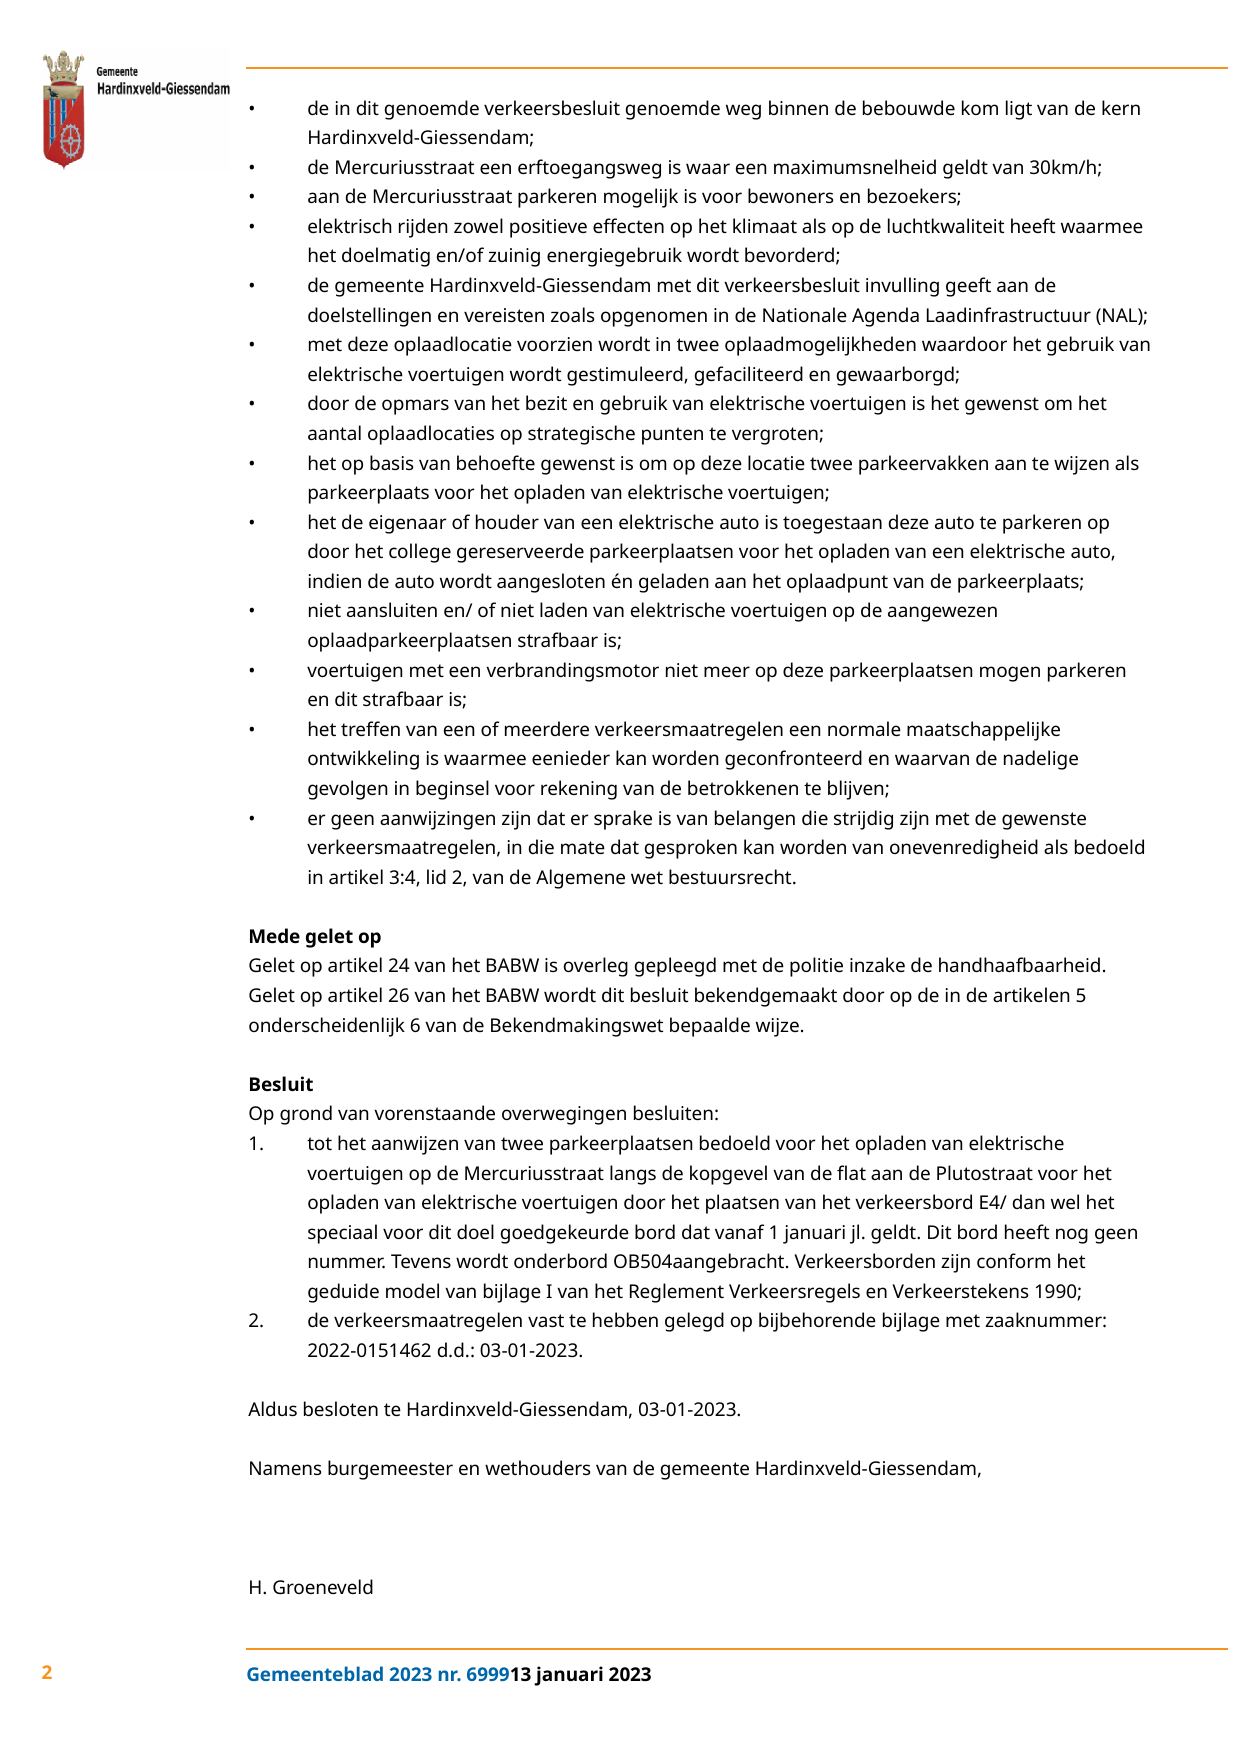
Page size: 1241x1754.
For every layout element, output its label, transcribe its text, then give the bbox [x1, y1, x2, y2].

list aan de Mercuriusstraat parkeren mogelijk is voor bewoners en bezoekers; [248, 183, 1152, 209]
list tot het aanwijzen van twee parkeerplaatsen bedoeld voor het opladen van elektrische voertuigen op de Mercuriusstraat langs de kopgevel van de flat aan de Plutostraat voor het opladen van elektrische voertuigen door het plaatsen van het verkeersbord E4/ dan wel het speciaal voor dit doel goedgekeurde bord dat vanaf 1 januari jl. geldt. Dit bord heeft nog geen nummer. Tevens wordt onderbord OB504aangebracht. Verkeersborden zijn conform het geduide model van bijlage I van het Reglement Verkeersregels en Verkeerstekens 1990; [248, 1130, 1152, 1304]
list niet aansluiten en/ of niet laden van elektrische voertuigen op de aangewezen oplaadparkeerplaatsen strafbaar is; [248, 598, 1152, 653]
text Gelet op artikel 26 van het BABW wordt dit besluit bekendgemaakt door op de in de artikelen 5 onderscheidenlijk 6 van de Bekendmakingswet bepaalde wijze. [248, 982, 1152, 1038]
list voertuigen met een verbrandingsmotor niet meer op deze parkeerplaatsen mogen parkeren en dit strafbaar is; [248, 657, 1152, 712]
text Aldus besloten te Hardinxveld-Giessendam, 03-01-2023. [248, 1396, 1152, 1422]
text Gelet op artikel 24 van het BABW is overleg gepleegd met de politie inzake de handhaafbaarheid. [248, 953, 1152, 978]
picture [41, 47, 231, 172]
list door de opmars van het bezit en gebruik van elektrische voertuigen is het gewenst om het aantal oplaadlocaties op strategische punten te vergroten; [248, 391, 1152, 446]
text Namens burgemeester en wethouders van de gemeente Hardinxveld-Giessendam, [248, 1456, 1152, 1481]
list de gemeente Hardinxveld-Giessendam met dit verkeersbesluit invulling geeft aan de doelstellingen en vereisten zoals opgenomen in de Nationale Agenda Laadinfrastructuur (NAL); [248, 272, 1152, 328]
text Mede gelet op [248, 923, 1152, 949]
text H. Groeneveld [248, 1574, 1152, 1600]
text Besluit [248, 1071, 1152, 1097]
list het op basis van behoefte gewenst is om op deze locatie twee parkeervakken aan te wijzen als parkeerplaats voor het opladen van elektrische voertuigen; [248, 450, 1152, 505]
list het treffen van een of meerdere verkeersmaatregelen een normale maatschappelijke ontwikkeling is waarmee eenieder kan worden geconfronteerd en waarvan de nadelige gevolgen in beginsel voor rekening van de betrokkenen te blijven; [248, 716, 1152, 801]
list elektrisch rijden zowel positieve effecten op het klimaat als op de luchtkwaliteit heeft waarmee het doelmatig en/of zuinig energiegebruik wordt bevorderd; [248, 213, 1152, 268]
list er geen aanwijzingen zijn dat er sprake is van belangen die strijdig zijn met de gewenste verkeersmaatregelen, in die mate dat gesproken kan worden van onevenredigheid als bedoeld in artikel 3:4, lid 2, van de Algemene wet bestuursrecht. [248, 805, 1152, 890]
list de Mercuriusstraat een erftoegangsweg is waar een maximumsnelheid geldt van 30km/h; [248, 154, 1152, 180]
text Op grond van vorenstaande overwegingen besluiten: [248, 1101, 1152, 1126]
list met deze oplaadlocatie voorzien wordt in twee oplaadmogelijkheden waardoor het gebruik van elektrische voertuigen wordt gestimuleerd, gefaciliteerd en gewaarborgd; [248, 331, 1152, 387]
list de verkeersmaatregelen vast te hebben gelegd op bijbehorende bijlage met zaaknummer: 2022-0151462 d.d.: 03-01-2023. [248, 1308, 1152, 1363]
list het de eigenaar of houder van een elektrische auto is toegestaan deze auto te parkeren op door het college gereserveerde parkeerplaatsen voor het opladen van een elektrische auto, indien de auto wordt aangesloten én geladen aan het oplaadpunt van de parkeerplaats; [248, 509, 1152, 594]
list de in dit genoemde verkeersbesluit genoemde weg binnen de bebouwde kom ligt van de kern Hardinxveld-Giessendam; [248, 95, 1152, 150]
